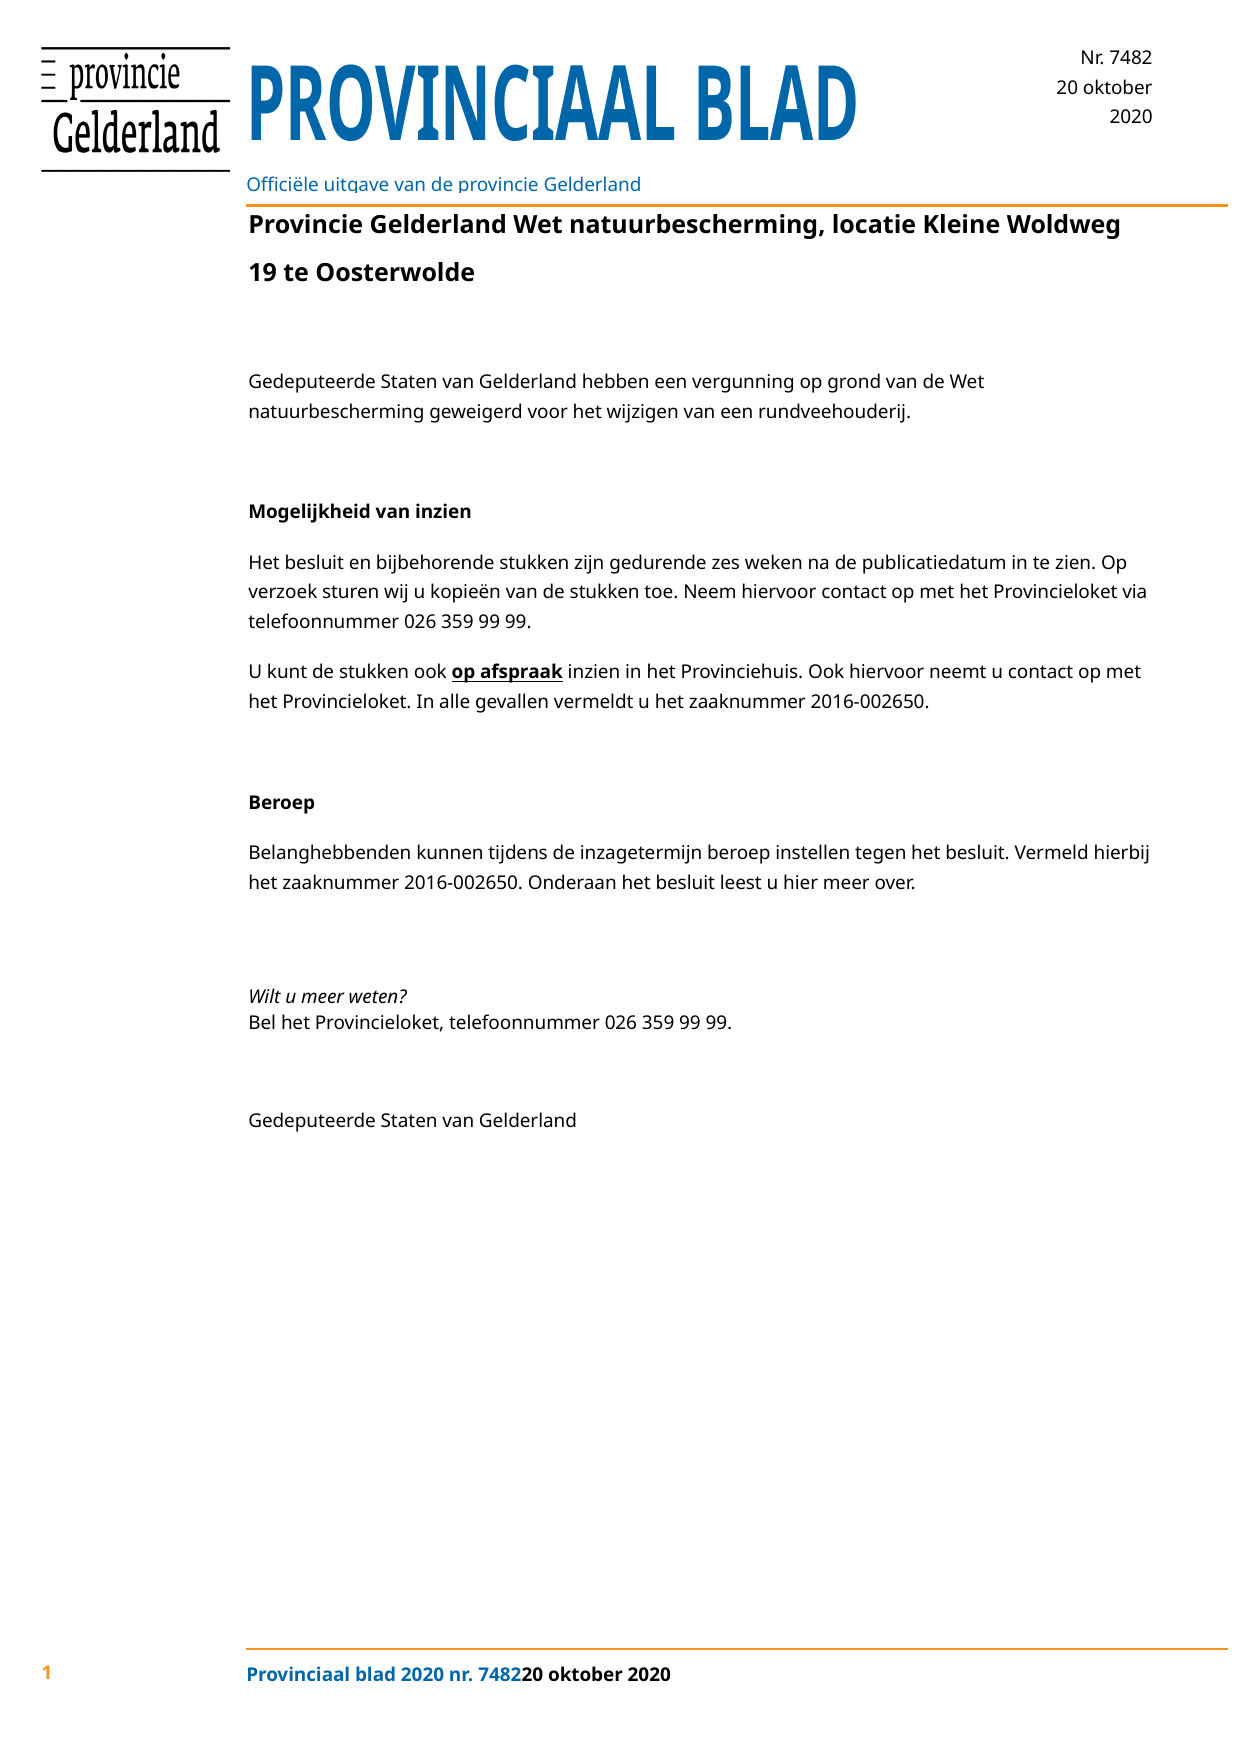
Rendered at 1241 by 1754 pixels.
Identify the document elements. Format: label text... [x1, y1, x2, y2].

text Gedeputeerde Staten van Gelderland hebben een vergunning op grond van de Wet natuurbescherming geweigerd voor het wijzigen van een rundveehouderij. [248, 368, 1152, 424]
text Belanghebbenden kunnen tijdens de inzagetermijn beroep instellen tegen het besluit. Vermeld hierbij het zaaknummer 2016-002650. Onderaan het besluit leest u hier meer over. [248, 839, 1152, 895]
text Provincie Gelderland Wet natuurbescherming, locatie Kleine Woldweg 19 te Oosterwolde [248, 207, 1152, 288]
picture [41, 47, 231, 172]
text Het besluit en bijbehorende stukken zijn gedurende zes weken na de publicatiedatum in te zien. Op verzoek sturen wij u kopieën van de stukken toe. Neem hiervoor contact op met het Provincieloket via telefoonnummer 026 359 99 99. [248, 549, 1152, 634]
text Bel het Provincieloket, telefoonnummer 026 359 99 99. [248, 1009, 1152, 1035]
text Gedeputeerde Staten van Gelderland [248, 1107, 1152, 1133]
text Mogelijkheid van inzien [248, 499, 1152, 524]
text Beroep [248, 789, 1152, 815]
text Wilt u meer weten? [248, 983, 1152, 1009]
text U kunt de stukken ook op afspraak inzien in het Provinciehuis. Ook hiervoor neemt u contact op met het Provincieloket. In alle gevallen vermeldt u het zaaknummer 2016-002650. [248, 659, 1152, 714]
